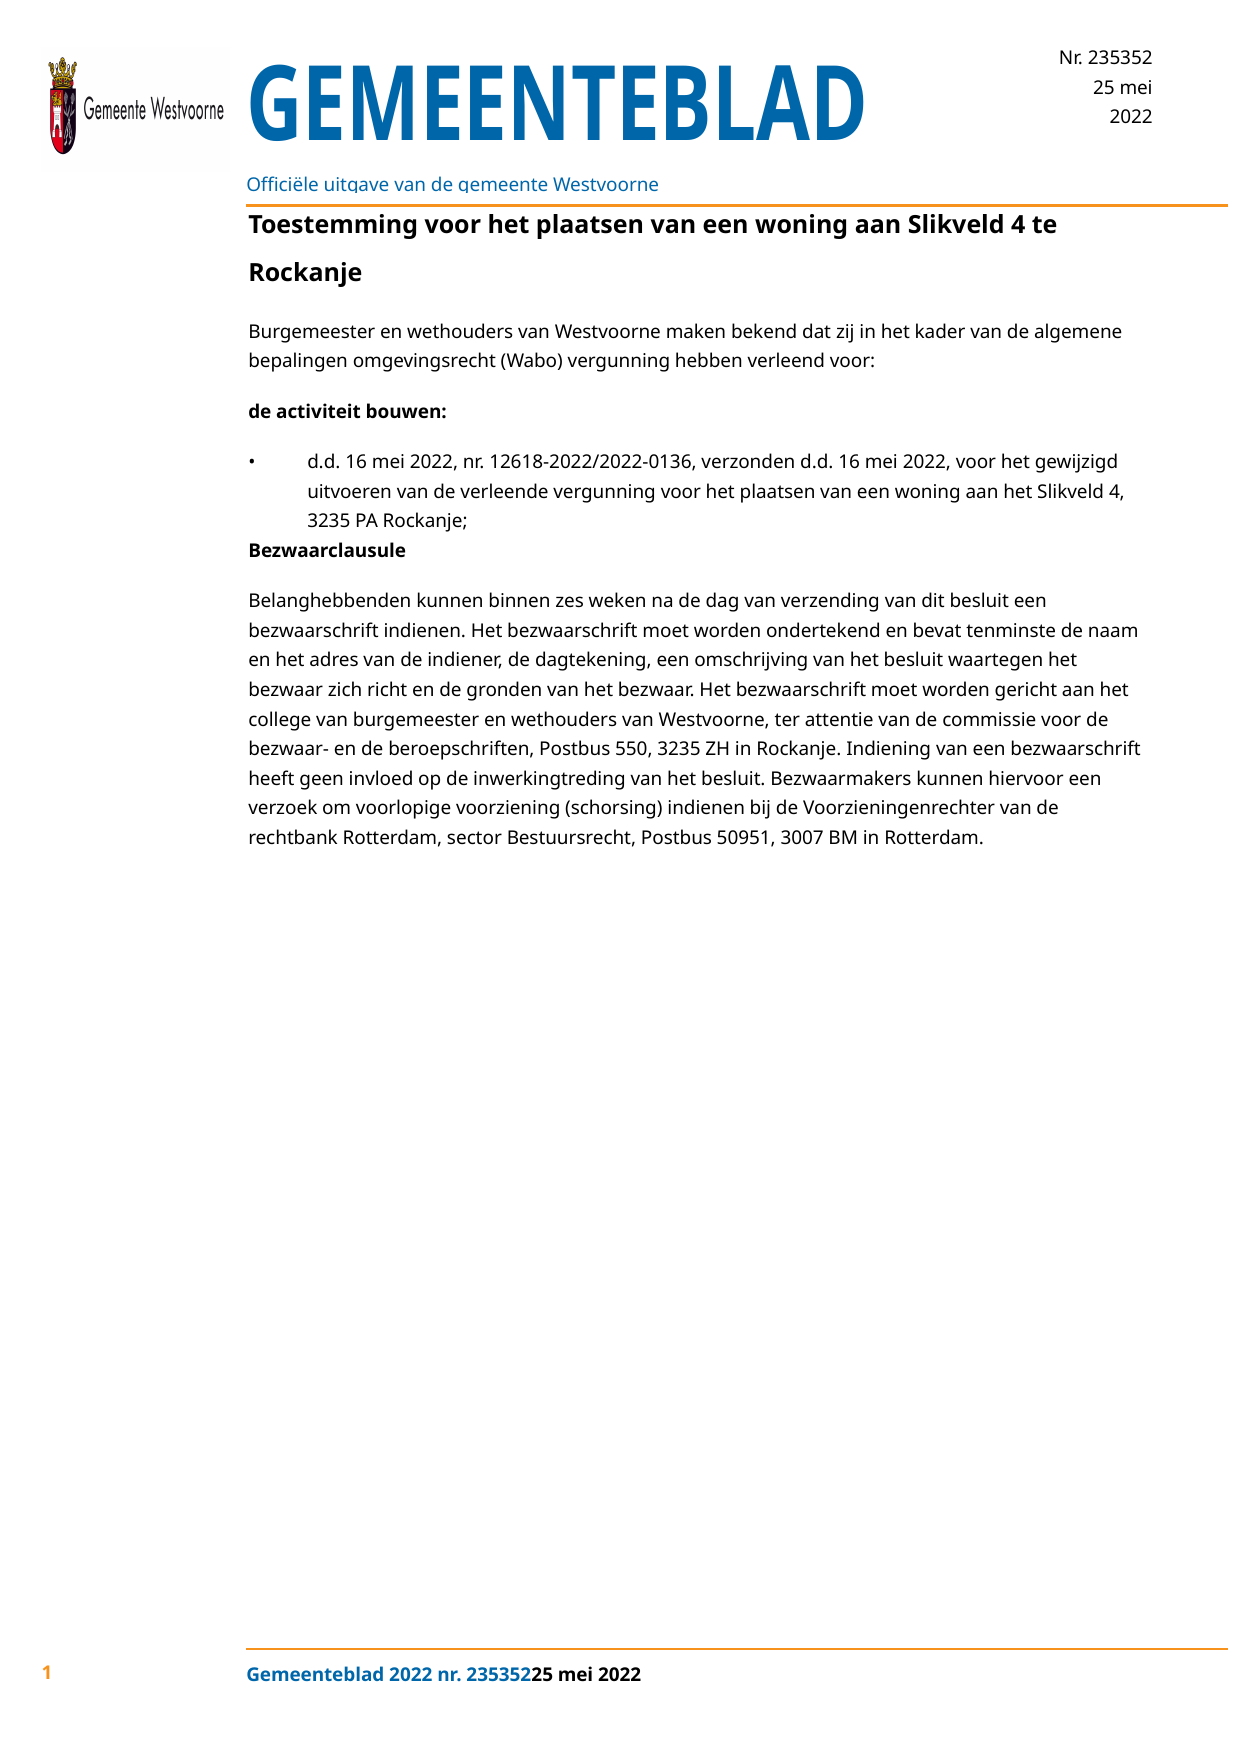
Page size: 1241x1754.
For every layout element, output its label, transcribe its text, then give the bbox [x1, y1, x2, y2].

list d.d. 16 mei 2022, nr. 12618-2022/2022-0136, verzonden d.d. 16 mei 2022, voor het gewijzigd uitvoeren van de verleende vergunning voor het plaatsen van een woning aan het Slikveld 4, 3235 PA Rockanje; [248, 448, 1152, 533]
text Belanghebbenden kunnen binnen zes weken na de dag van verzending van dit besluit een bezwaarschrift indienen. Het bezwaarschrift moet worden ondertekend en bevat tenminste de naam en het adres van de indiener, de dagtekening, een omschrijving van het besluit waartegen het bezwaar zich richt en de gronden van het bezwaar. Het bezwaarschrift moet worden gericht aan het college van burgemeester en wethouders van Westvoorne, ter attentie van de commissie voor de bezwaar- en de beroepschriften, Postbus 550, 3235 ZH in Rockanje. Indiening van een bezwaarschrift heeft geen invloed op de inwerkingtreding van het besluit. Bezwaarmakers kunnen hiervoor een verzoek om voorlopige voorziening (schorsing) indienen bij de Voorzieningenrechter van de rechtbank Rotterdam, sector Bestuursrecht, Postbus 50951, 3007 BM in Rotterdam. [248, 587, 1152, 850]
picture [41, 47, 231, 172]
text de activiteit bouwen: [248, 398, 1152, 424]
text Bezwaarclausule [248, 537, 1152, 563]
text Toestemming voor het plaatsen van een woning aan Slikveld 4 te Rockanje [248, 207, 1152, 288]
text Burgemeester en wethouders van Westvoorne maken bekend dat zij in het kader van de algemene bepalingen omgevingsrecht (Wabo) vergunning hebben verleend voor: [248, 318, 1152, 373]
